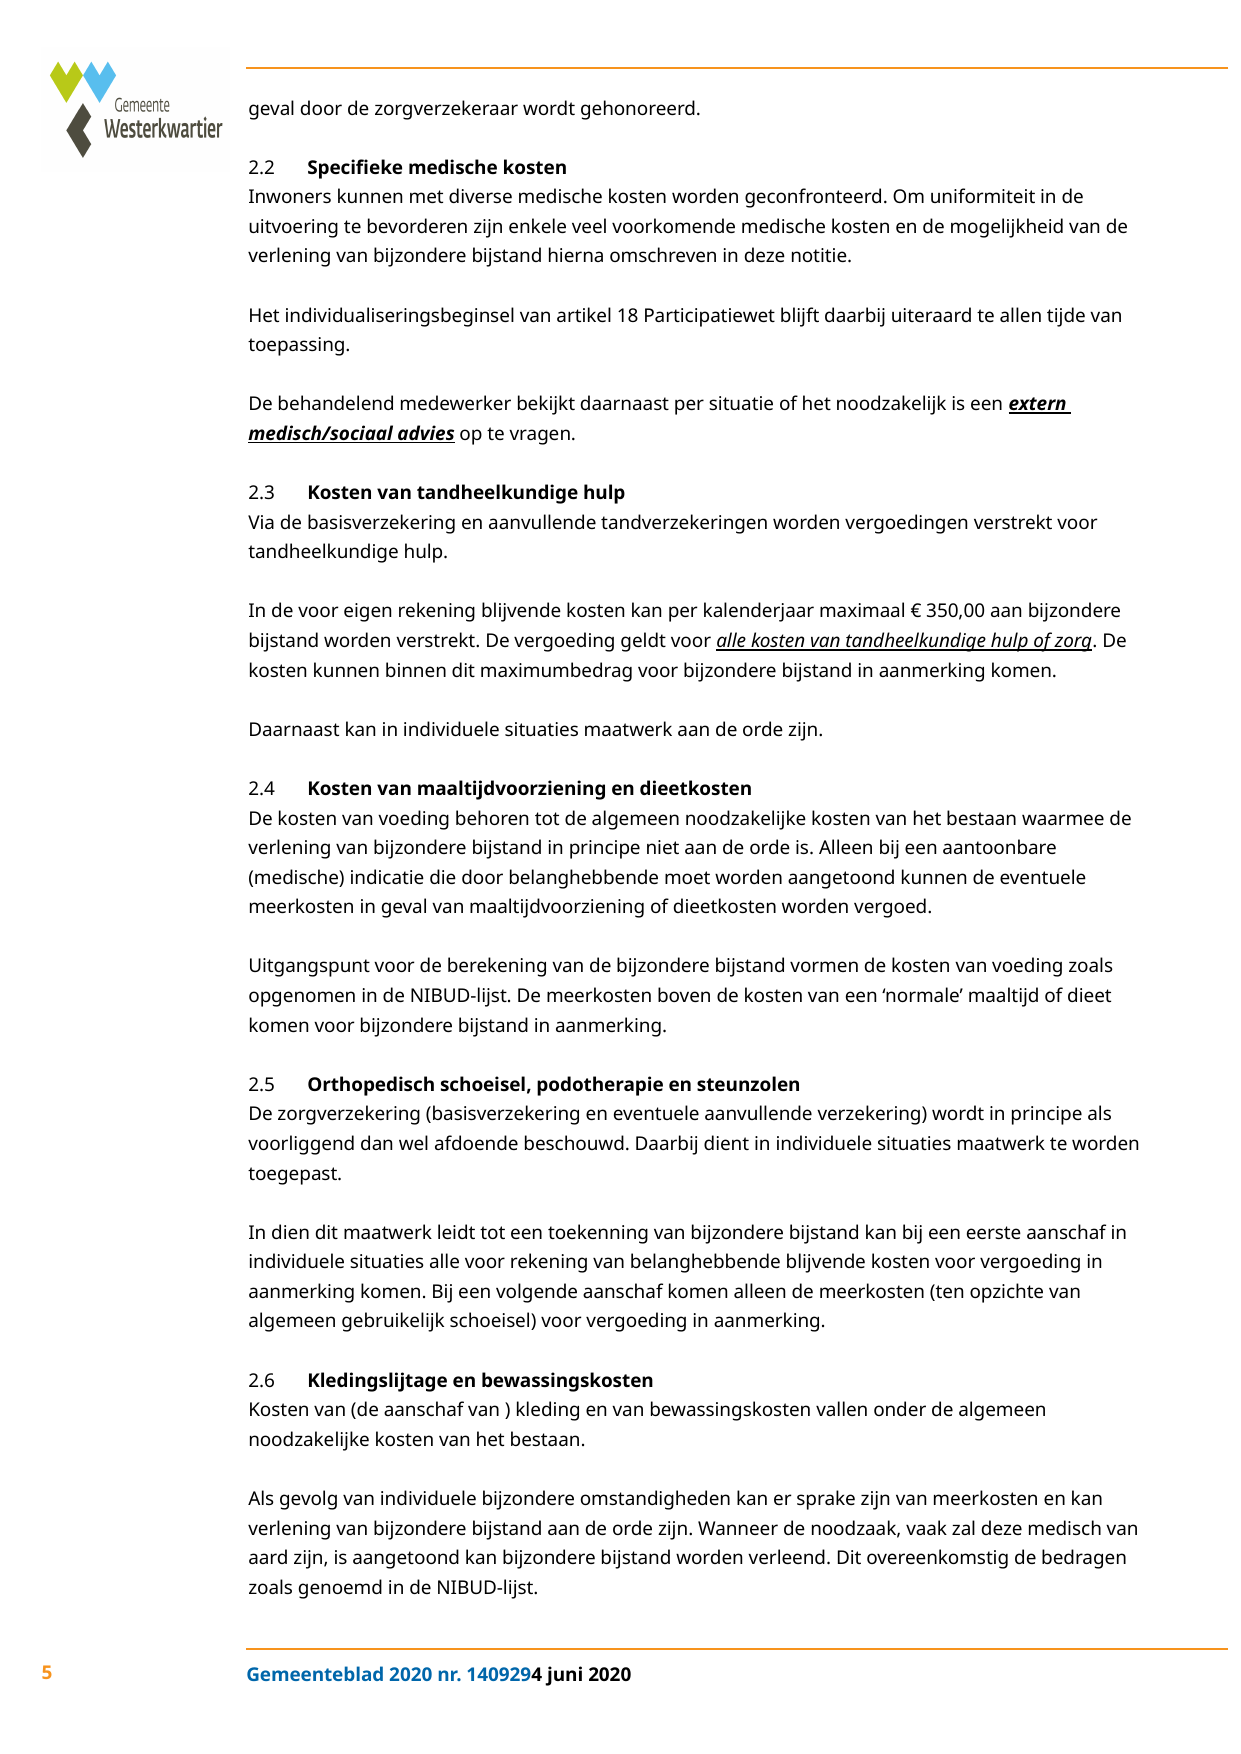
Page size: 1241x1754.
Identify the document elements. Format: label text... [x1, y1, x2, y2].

list Orthopedisch schoeisel, podotherapie en steunzolen [248, 1071, 1152, 1097]
list Kosten van maaltijdvoorziening en dieetkosten [248, 775, 1152, 801]
list Kosten van tandheelkundige hulp [248, 479, 1152, 505]
text geval door de zorgverzekeraar wordt gehonoreerd. [248, 95, 1152, 121]
picture [41, 47, 231, 172]
text De zorgverzekering (basisverzekering en eventuele aanvullende verzekering) wordt in principe als voorliggend dan wel afdoende beschouwd. Daarbij dient in individuele situaties maatwerk te worden toegepast. [248, 1101, 1152, 1186]
list Kledingslijtage en bewassingskosten [248, 1367, 1152, 1393]
text Daarnaast kan in individuele situaties maatwerk aan de orde zijn. [248, 716, 1152, 742]
text De kosten van voeding behoren tot de algemeen noodzakelijke kosten van het bestaan waarmee de verlening van bijzondere bijstand in principe niet aan de orde is. Alleen bij een aantoonbare (medische) indicatie die door belanghebbende moet worden aangetoond kunnen de eventuele meerkosten in geval van maaltijdvoorziening of dieetkosten worden vergoed. [248, 805, 1152, 919]
text In de voor eigen rekening blijvende kosten kan per kalenderjaar maximaal € 350,00 aan bijzondere bijstand worden verstrekt. De vergoeding geldt voor alle kosten van tandheelkundige hulp of zorg. De kosten kunnen binnen dit maximumbedrag voor bijzondere bijstand in aanmerking komen. [248, 598, 1152, 683]
text Als gevolg van individuele bijzondere omstandigheden kan er sprake zijn van meerkosten en kan verlening van bijzondere bijstand aan de orde zijn. Wanneer de noodzaak, vaak zal deze medisch van aard zijn, is aangetoond kan bijzondere bijstand worden verleend. Dit overeenkomstig de bedragen zoals genoemd in de NIBUD-lijst. [248, 1485, 1152, 1600]
text Inwoners kunnen met diverse medische kosten worden geconfronteerd. Om uniformiteit in de uitvoering te bevorderen zijn enkele veel voorkomende medische kosten en de mogelijkheid van de verlening van bijzondere bijstand hierna omschreven in deze notitie. [248, 183, 1152, 268]
text De behandelend medewerker bekijkt daarnaast per situatie of het noodzakelijk is een extern medisch/sociaal advies op te vragen. [248, 391, 1152, 446]
list Specifieke medische kosten [248, 154, 1152, 180]
text Uitgangspunt voor de berekening van de bijzondere bijstand vormen de kosten van voeding zoals opgenomen in de NIBUD-lijst. De meerkosten boven de kosten van een ‘normale’ maaltijd of dieet komen voor bijzondere bijstand in aanmerking. [248, 953, 1152, 1038]
text Kosten van (de aanschaf van ) kleding en van bewassingskosten vallen onder de algemeen noodzakelijke kosten van het bestaan. [248, 1396, 1152, 1452]
text Via de basisverzekering en aanvullende tandverzekeringen worden vergoedingen verstrekt voor tandheelkundige hulp. [248, 509, 1152, 564]
text Het individualiseringsbeginsel van artikel 18 Participatiewet blijft daarbij uiteraard te allen tijde van toepassing. [248, 302, 1152, 357]
text In dien dit maatwerk leidt tot een toekenning van bijzondere bijstand kan bij een eerste aanschaf in individuele situaties alle voor rekening van belanghebbende blijvende kosten voor vergoeding in aanmerking komen. Bij een volgende aanschaf komen alleen de meerkosten (ten opzichte van algemeen gebruikelijk schoeisel) voor vergoeding in aanmerking. [248, 1219, 1152, 1333]
